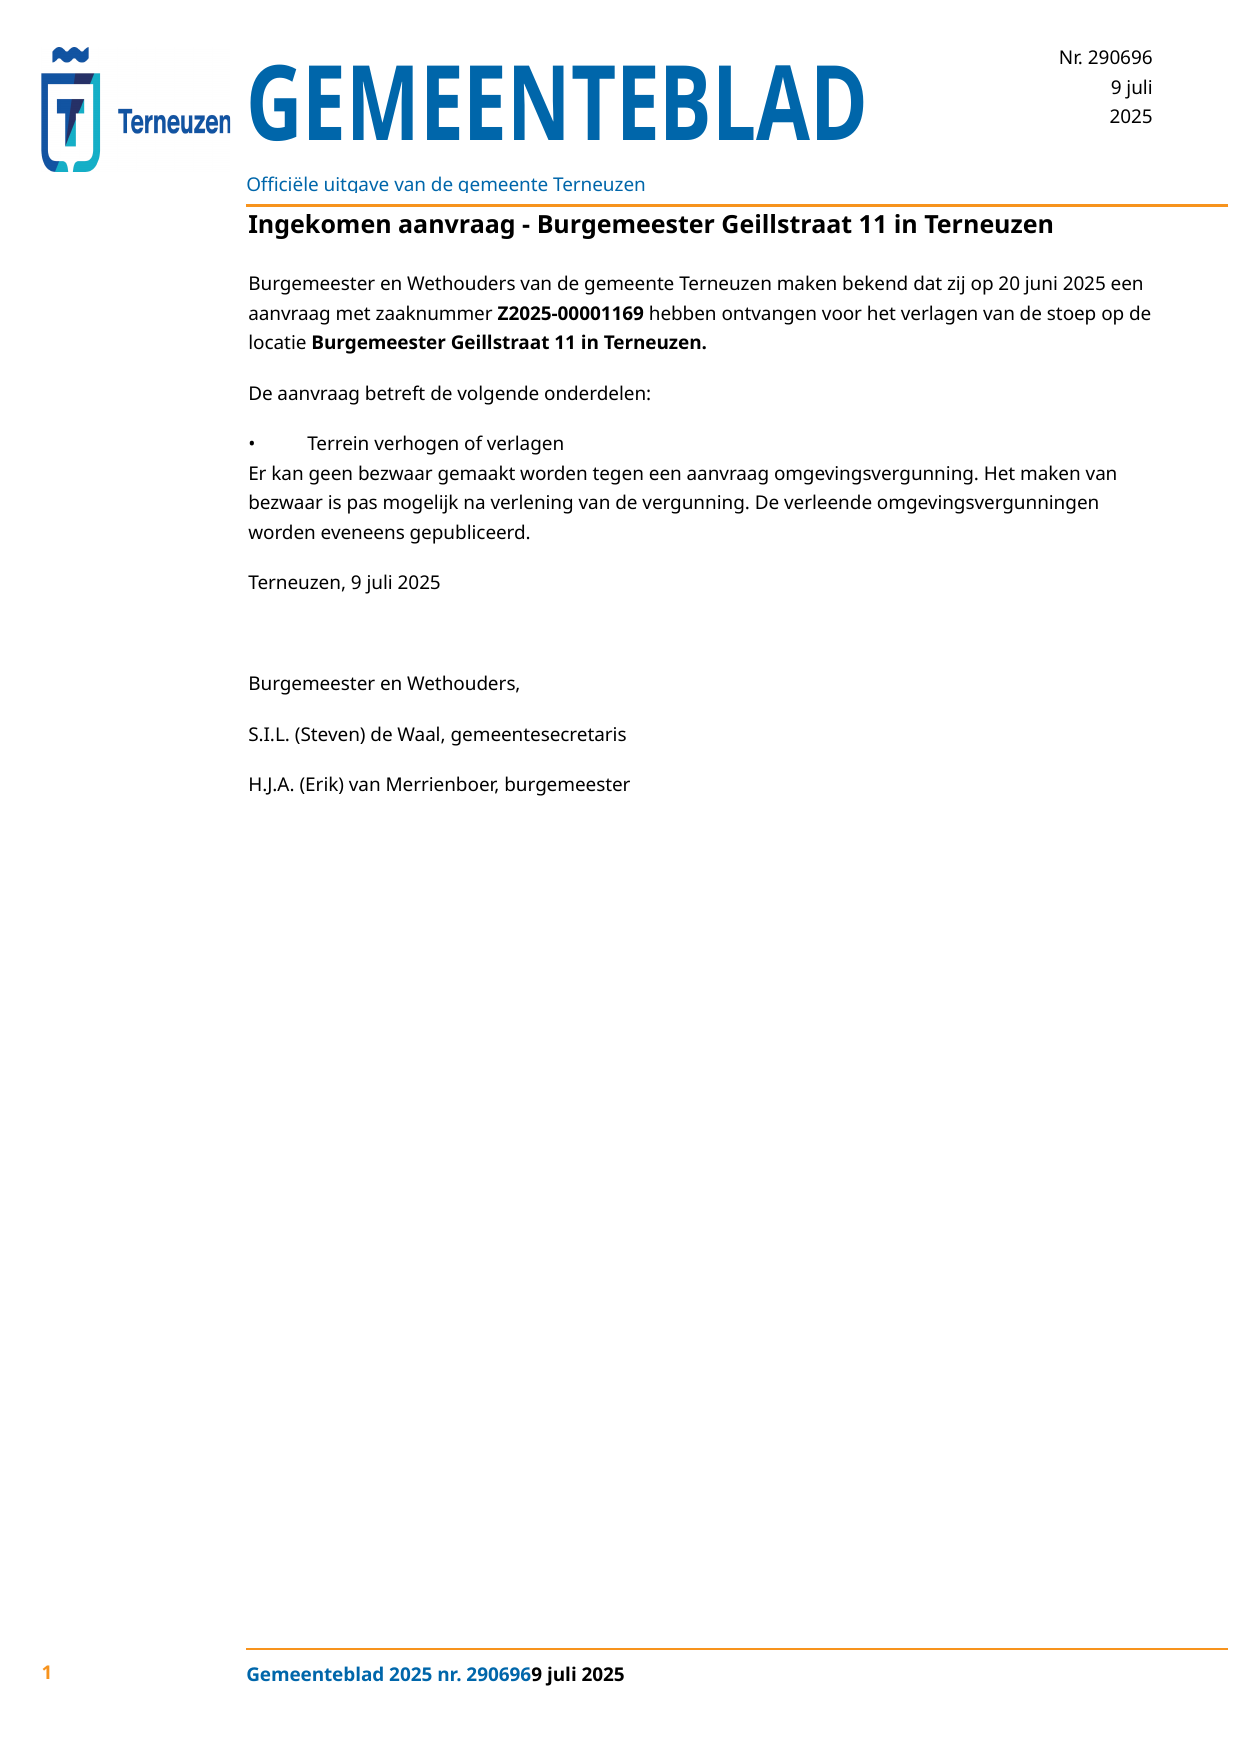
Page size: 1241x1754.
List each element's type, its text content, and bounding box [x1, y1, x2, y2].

text H.J.A. (Erik) van Merrienboer, burgemeester [248, 771, 1152, 797]
text S.I.L. (Steven) de Waal, gemeentesecretaris [248, 721, 1152, 746]
text Terneuzen, 9 juli 2025 [248, 569, 1152, 595]
list Terrein verhogen of verlagen [248, 430, 1152, 456]
text Ingekomen aanvraag - Burgemeester Geillstraat 11 in Terneuzen [248, 207, 1152, 241]
text Burgemeester en Wethouders van de gemeente Terneuzen maken bekend dat zij op 20 juni 2025 een aanvraag met zaaknummer Z2025-00001169 hebben ontvangen voor het verlagen van de stoep op de locatie Burgemeester Geillstraat 11 in Terneuzen. [248, 270, 1152, 355]
text De aanvraag betreft de volgende onderdelen: [248, 380, 1152, 406]
text Er kan geen bezwaar gemaakt worden tegen een aanvraag omgevingsvergunning. Het maken van bezwaar is pas mogelijk na verlening van de vergunning. De verleende omgevingsvergunningen worden eveneens gepubliceerd. [248, 460, 1152, 545]
picture [41, 47, 231, 172]
text Burgemeester en Wethouders, [248, 670, 1152, 696]
